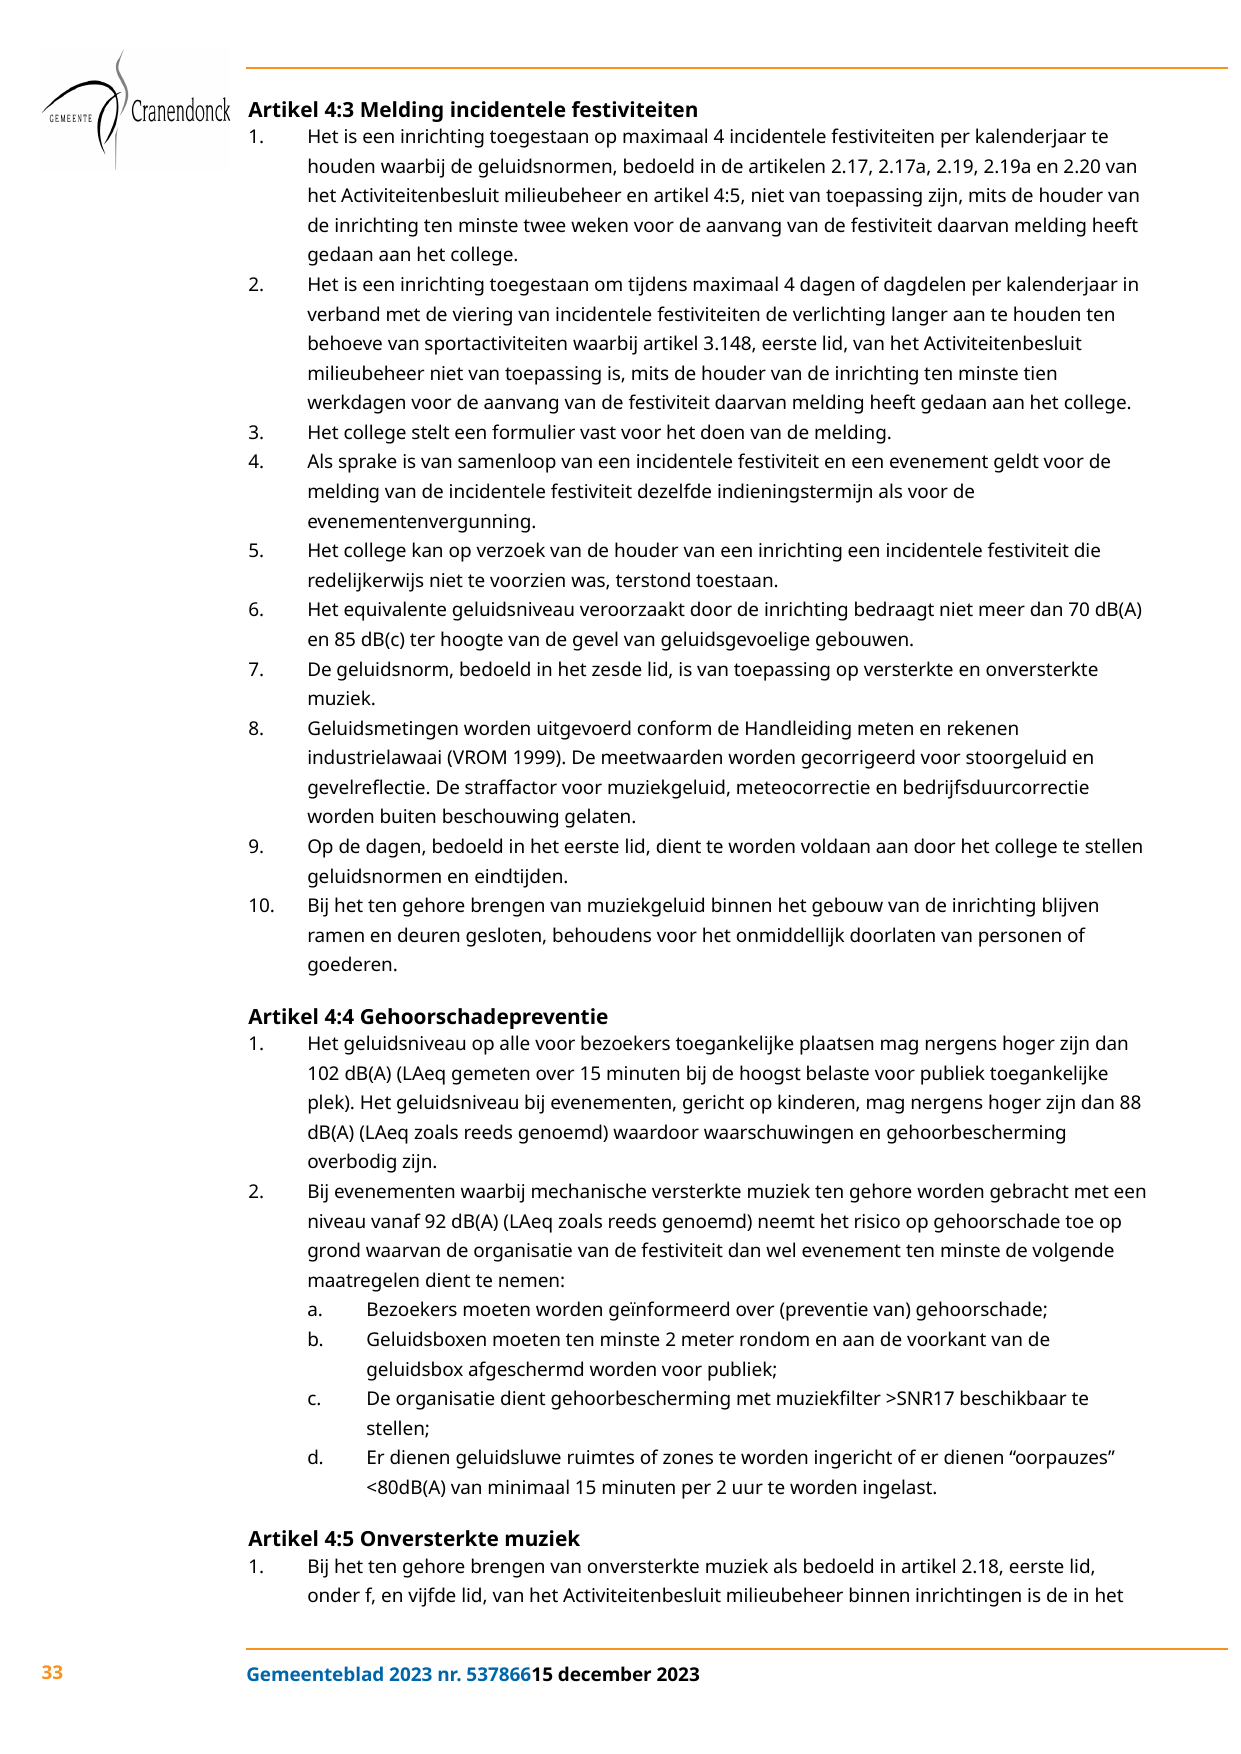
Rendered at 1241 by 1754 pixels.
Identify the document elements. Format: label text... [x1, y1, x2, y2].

list Geluidsboxen moeten ten minste 2 meter rondom en aan de voorkant van de geluidsbox afgeschermd worden voor publiek; [307, 1326, 1152, 1382]
text Artikel 4:4 Gehoorschadepreventie [248, 1002, 1152, 1030]
list Bij het ten gehore brengen van onversterkte muziek als bedoeld in artikel 2.18, eerste lid, onder f, en vijfde lid, van het Activiteitenbesluit milieubeheer binnen inrichtingen is de in het [248, 1553, 1152, 1608]
list Bij het ten gehore brengen van muziekgeluid binnen het gebouw van de inrichting blijven ramen en deuren gesloten, behoudens voor het onmiddellijk doorlaten van personen of goederen. [248, 892, 1152, 977]
list Op de dagen, bedoeld in het eerste lid, dient te worden voldaan aan door het college te stellen geluidsnormen en eindtijden. [248, 833, 1152, 888]
text Artikel 4:3 Melding incidentele festiviteiten [248, 95, 1152, 123]
list Het geluidsniveau op alle voor bezoekers toegankelijke plaatsen mag nergens hoger zijn dan 102 dB(A) (LAeq gemeten over 15 minuten bij de hoogst belaste voor publiek toegankelijke plek). Het geluidsniveau bij evenementen, gericht op kinderen, mag nergens hoger zijn dan 88 dB(A) (LAeq zoals reeds genoemd) waardoor waarschuwingen en gehoorbescherming overbodig zijn. [248, 1030, 1152, 1174]
list Het is een inrichting toegestaan om tijdens maximaal 4 dagen of dagdelen per kalenderjaar in verband met de viering van incidentele festiviteiten de verlichting langer aan te houden ten behoeve van sportactiviteiten waarbij artikel 3.148, eerste lid, van het Activiteitenbesluit milieubeheer niet van toepassing is, mits de houder van de inrichting ten minste tien werkdagen voor de aanvang van de festiviteit daarvan melding heeft gedaan aan het college. [248, 271, 1152, 415]
list De geluidsnorm, bedoeld in het zesde lid, is van toepassing op versterkte en onversterkte muziek. [248, 656, 1152, 711]
list Geluidsmetingen worden uitgevoerd conform de Handleiding meten en rekenen industrielawaai (VROM 1999). De meetwaarden worden gecorrigeerd voor stoorgeluid en gevelreflectie. De straffactor voor muziekgeluid, meteocorrectie en bedrijfsduurcorrectie worden buiten beschouwing gelaten. [248, 715, 1152, 829]
list Het equivalente geluidsniveau veroorzaakt door de inrichting bedraagt niet meer dan 70 dB(A) en 85 dB(c) ter hoogte van de gevel van geluidsgevoelige gebouwen. [248, 597, 1152, 652]
list Er dienen geluidsluwe ruimtes of zones te worden ingericht of er dienen “oorpauzes” <80dB(A) van minimaal 15 minuten per 2 uur te worden ingelast. [307, 1444, 1152, 1500]
text Artikel 4:5 Onversterkte muziek [248, 1524, 1152, 1553]
list Bezoekers moeten worden geïnformeerd over (preventie van) gehoorschade; [307, 1297, 1152, 1322]
list Het college stelt een formulier vast voor het doen van de melding. [248, 419, 1152, 445]
list Het is een inrichting toegestaan op maximaal 4 incidentele festiviteiten per kalenderjaar te houden waarbij de geluidsnormen, bedoeld in de artikelen 2.17, 2.17a, 2.19, 2.19a en 2.20 van het Activiteitenbesluit milieubeheer en artikel 4:5, niet van toepassing zijn, mits de houder van de inrichting ten minste twee weken voor de aanvang van de festiviteit daarvan melding heeft gedaan aan het college. [248, 123, 1152, 267]
list Het college kan op verzoek van de houder van een inrichting een incidentele festiviteit die redelijkerwijs niet te voorzien was, terstond toestaan. [248, 537, 1152, 593]
list De organisatie dient gehoorbescherming met muziekfilter >SNR17 beschikbaar te stellen; [307, 1385, 1152, 1441]
list Bij evenementen waarbij mechanische versterkte muziek ten gehore worden gebracht met een niveau vanaf 92 dB(A) (LAeq zoals reeds genoemd) neemt het risico op gehoorschade toe op grond waarvan de organisatie van de festiviteit dan wel evenement ten minste de volgende maatregelen dient te nemen: [248, 1178, 1152, 1293]
list Als sprake is van samenloop van een incidentele festiviteit en een evenement geldt voor de melding van de incidentele festiviteit dezelfde indieningstermijn als voor de evenementenvergunning. [248, 449, 1152, 533]
picture [41, 47, 231, 172]
